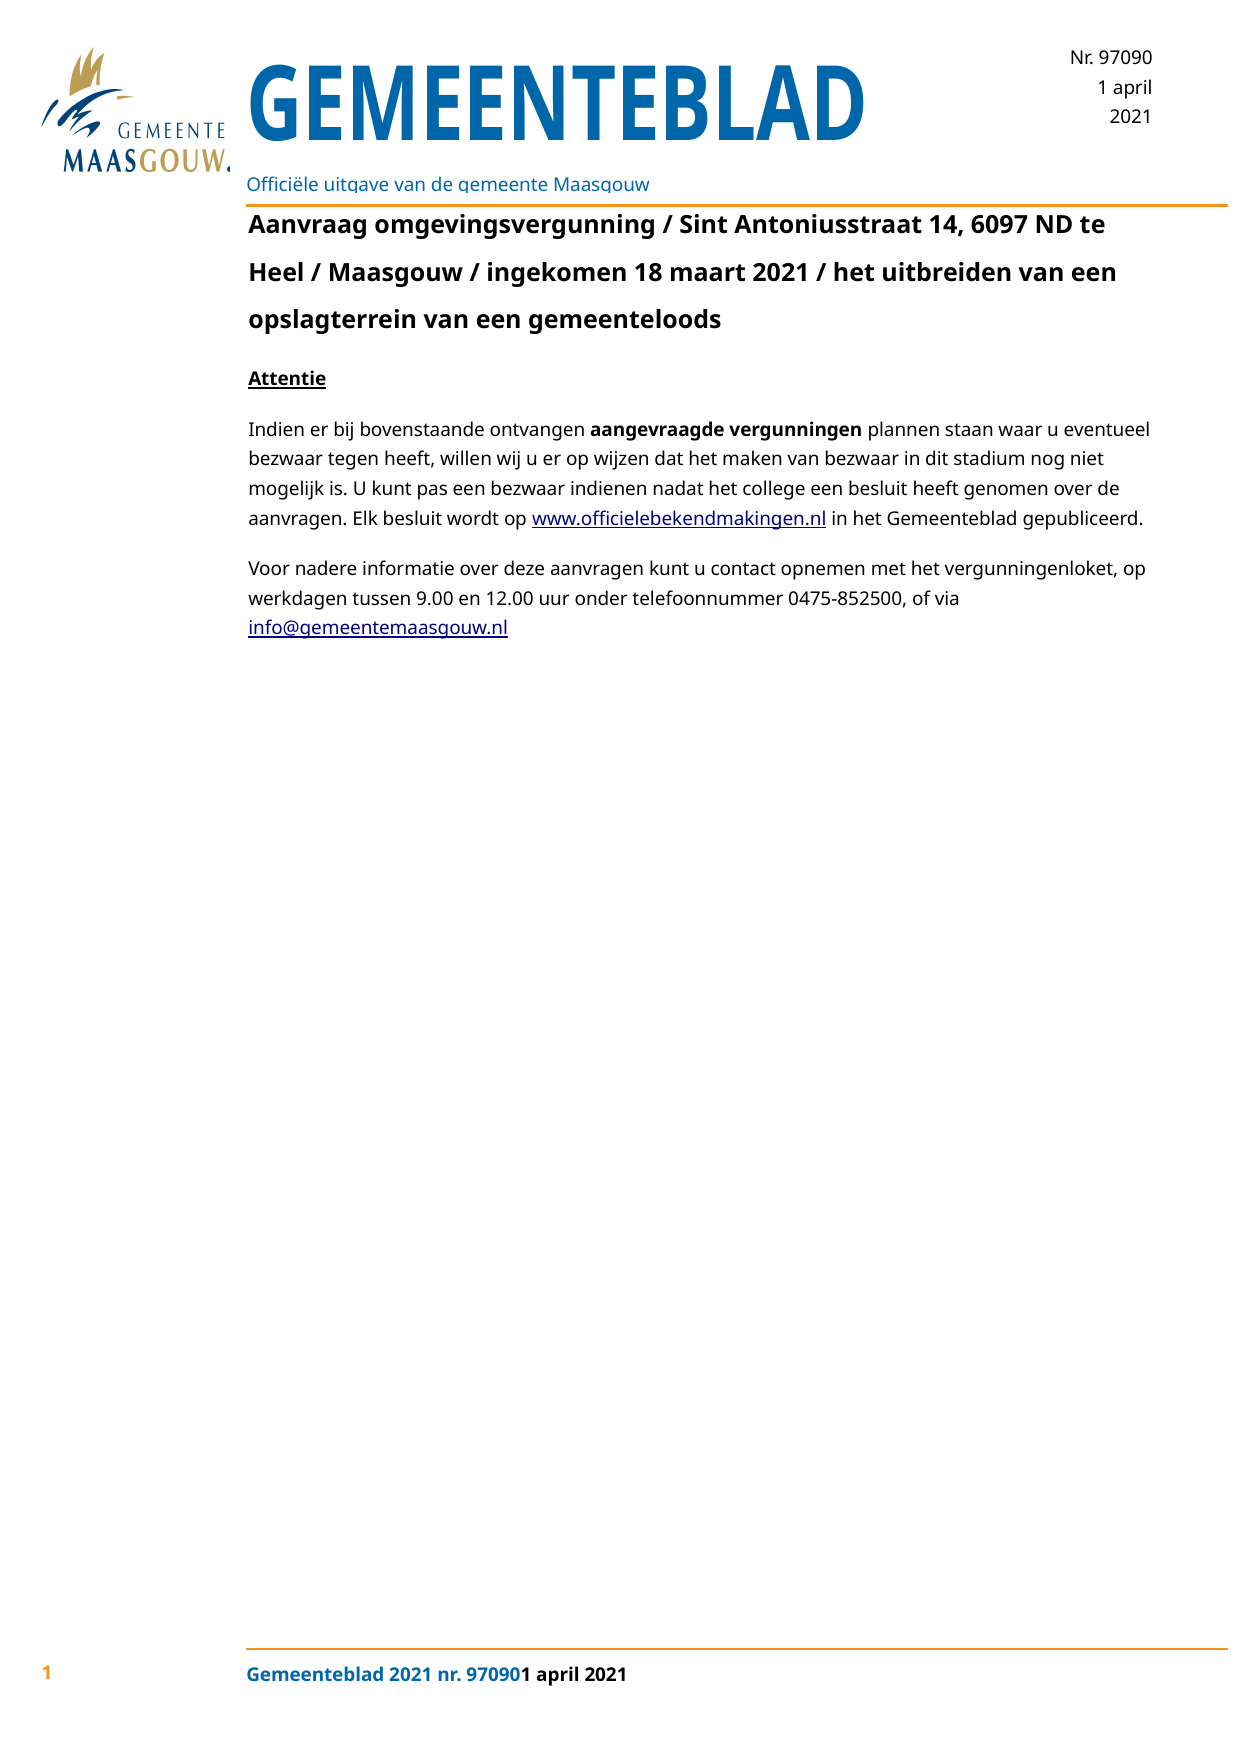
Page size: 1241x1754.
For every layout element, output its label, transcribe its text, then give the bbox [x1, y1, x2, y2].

text Aanvraag omgevingsvergunning / Sint Antoniusstraat 14, 6097 ND te Heel / Maasgouw / ingekomen 18 maart 2021 / het uitbreiden van een opslagterrein van een gemeenteloods [248, 207, 1152, 336]
text Indien er bij bovenstaande ontvangen aangevraagde vergunningen plannen staan waar u eventueel bezwaar tegen heeft, willen wij u er op wijzen dat het maken van bezwaar in dit stadium nog niet mogelijk is. U kunt pas een bezwaar indienen nadat het college een besluit heeft genomen over de aanvragen. Elk besluit wordt op www.officielebekendmakingen.nl in het Gemeenteblad gepubliceerd. [248, 416, 1152, 530]
text Attentie [248, 366, 1152, 391]
picture [41, 47, 231, 172]
text Voor nadere informatie over deze aanvragen kunt u contact opnemen met het vergunningenloket, op werkdagen tussen 9.00 en 12.00 uur onder telefoonnummer 0475-852500, of via info@gemeentemaasgouw.nl [248, 555, 1152, 640]
